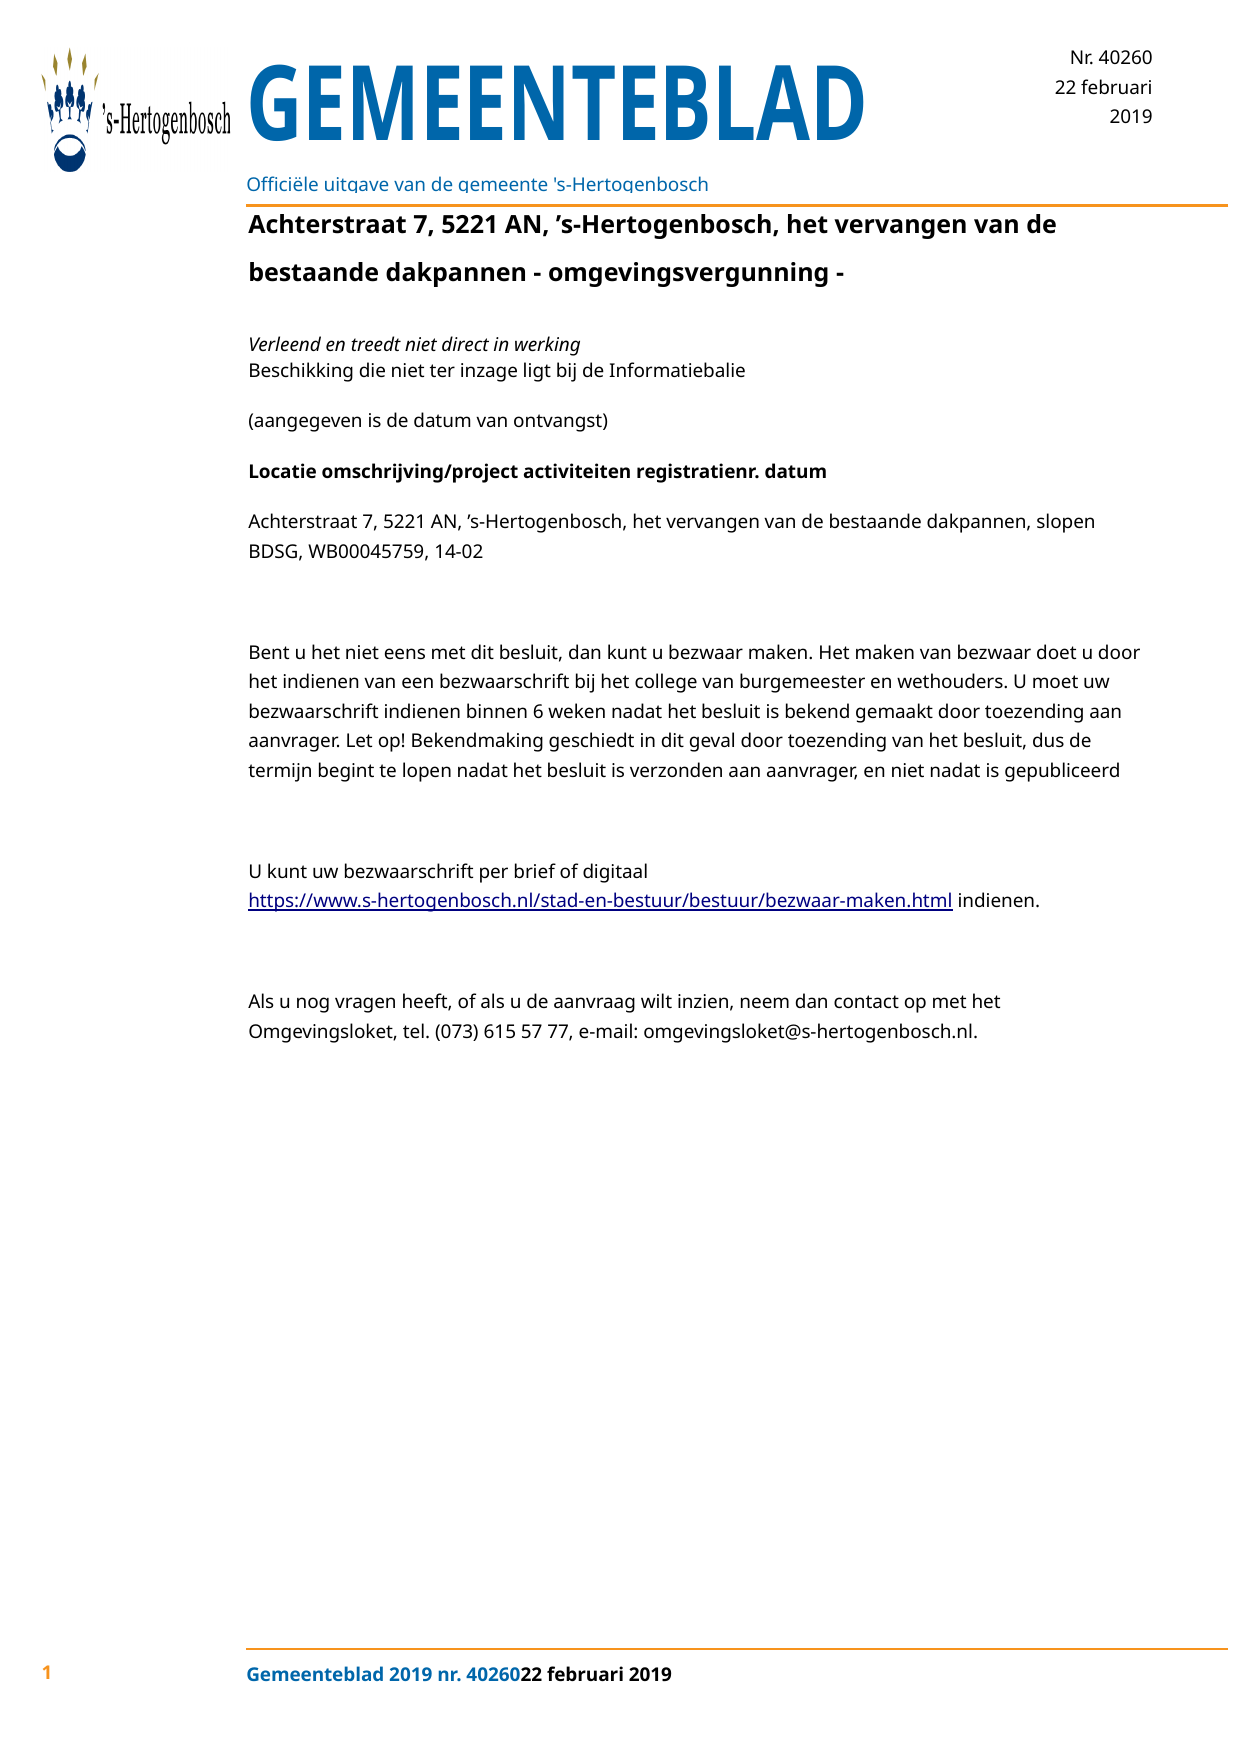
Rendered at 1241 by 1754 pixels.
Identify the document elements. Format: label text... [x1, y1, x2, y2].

text Verleend en treedt niet direct in werking [248, 331, 1152, 357]
text Bent u het niet eens met dit besluit, dan kunt u bezwaar maken. Het maken van bezwaar doet u door het indienen van een bezwaarschrift bij het college van burgemeester en wethouders. U moet uw bezwaarschrift indienen binnen 6 weken nadat het besluit is bekend gemaakt door toezending aan aanvrager. Let op! Bekendmaking geschiedt in dit geval door toezending van het besluit, dus de termijn begint te lopen nadat het besluit is verzonden aan aanvrager, en niet nadat is gepubliceerd [248, 639, 1152, 783]
text Achterstraat 7, 5221 AN, ’s-Hertogenbosch, het vervangen van de bestaande dakpannen - omgevingsvergunning - [248, 207, 1152, 288]
picture [41, 47, 231, 172]
text Beschikking die niet ter inzage ligt bij de Informatiebalie [248, 357, 1152, 383]
text Achterstraat 7, 5221 AN, ’s-Hertogenbosch, het vervangen van de bestaande dakpannen, slopen BDSG, WB00045759, 14-02 [248, 508, 1152, 564]
text Als u nog vragen heeft, of als u de aanvraag wilt inzien, neem dan contact op met het Omgevingsloket, tel. (073) 615 57 77, e-mail: omgevingsloket@s-hertogenbosch.nl. [248, 988, 1152, 1044]
text Locatie omschrijving/project activiteiten registratienr. datum [248, 458, 1152, 484]
text U kunt uw bezwaarschrift per brief of digitaal https://www.s-hertogenbosch.nl/stad-en-bestuur/bestuur/bezwaar-maken.html indienen. [248, 858, 1152, 913]
text (aangegeven is de datum van ontvangst) [248, 408, 1152, 433]
